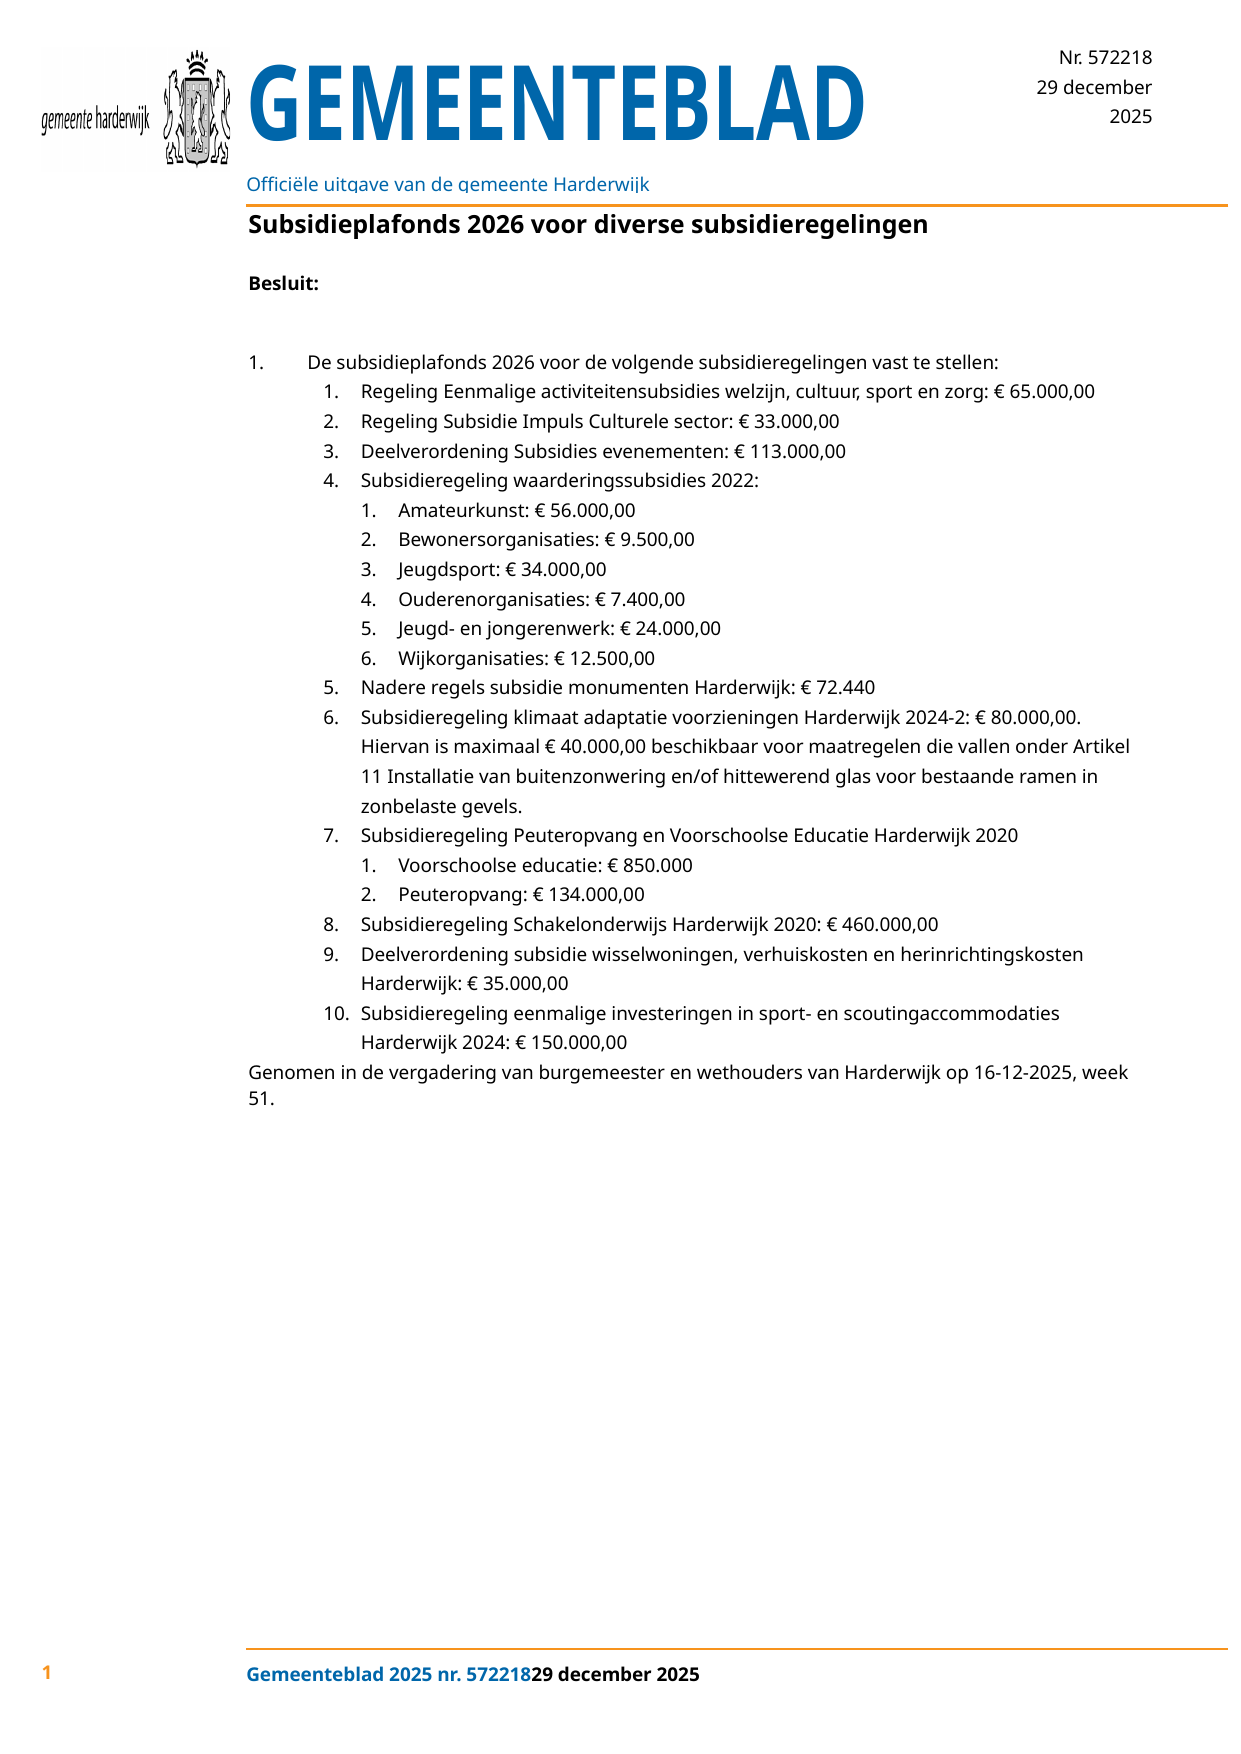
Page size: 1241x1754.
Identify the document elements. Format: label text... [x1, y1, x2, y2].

list De subsidieplafonds 2026 voor de volgende subsidieregelingen vast te stellen: [248, 349, 1152, 375]
text Besluit: [248, 270, 1152, 296]
list Ouderenorganisaties: € 7.400,00 [361, 586, 1152, 612]
list Deelverordening Subsidies evenementen: € 113.000,00 [323, 438, 1152, 464]
list Amateurkunst: € 56.000,00 [361, 497, 1152, 523]
list Voorschoolse educatie: € 850.000 [361, 852, 1152, 878]
list Wijkorganisaties: € 12.500,00 [361, 645, 1152, 671]
picture [41, 47, 231, 172]
list Peuteropvang: € 134.000,00 [361, 882, 1152, 907]
list Regeling Eenmalige activiteitensubsidies welzijn, cultuur, sport en zorg: € 65.000,00 [323, 379, 1152, 404]
list Subsidieregeling waarderingssubsidies 2022: [323, 467, 1152, 493]
text Subsidieplafonds 2026 voor diverse subsidieregelingen [248, 207, 1152, 241]
list Deelverordening subsidie wisselwoningen, verhuiskosten en herinrichtingskosten Harderwijk: € 35.000,00 [323, 941, 1152, 996]
list Jeugdsport: € 34.000,00 [361, 556, 1152, 582]
list Subsidieregeling klimaat adaptatie voorzieningen Harderwijk 2024-2: € 80.000,00. Hiervan is maximaal € 40.000,00 beschikbaar voor maatregelen die vallen onder Artikel 11 Installatie van buitenzonwering en/of hittewerend glas voor bestaande ramen in zonbelaste gevels. [323, 704, 1152, 819]
list Nadere regels subsidie monumenten Harderwijk: € 72.440 [323, 674, 1152, 700]
list Subsidieregeling Peuteropvang en Voorschoolse Educatie Harderwijk 2020 [323, 822, 1152, 848]
list Subsidieregeling eenmalige investeringen in sport- en scoutingaccommodaties Harderwijk 2024: € 150.000,00 [323, 1000, 1152, 1055]
list Bewonersorganisaties: € 9.500,00 [361, 527, 1152, 552]
list Subsidieregeling Schakelonderwijs Harderwijk 2020: € 460.000,00 [323, 911, 1152, 937]
list Regeling Subsidie Impuls Culturele sector: € 33.000,00 [323, 408, 1152, 434]
text Genomen in de vergadering van burgemeester en wethouders van Harderwijk op 16-12-2025, week 51. [248, 1059, 1152, 1111]
list Jeugd- en jongerenwerk: € 24.000,00 [361, 615, 1152, 641]
